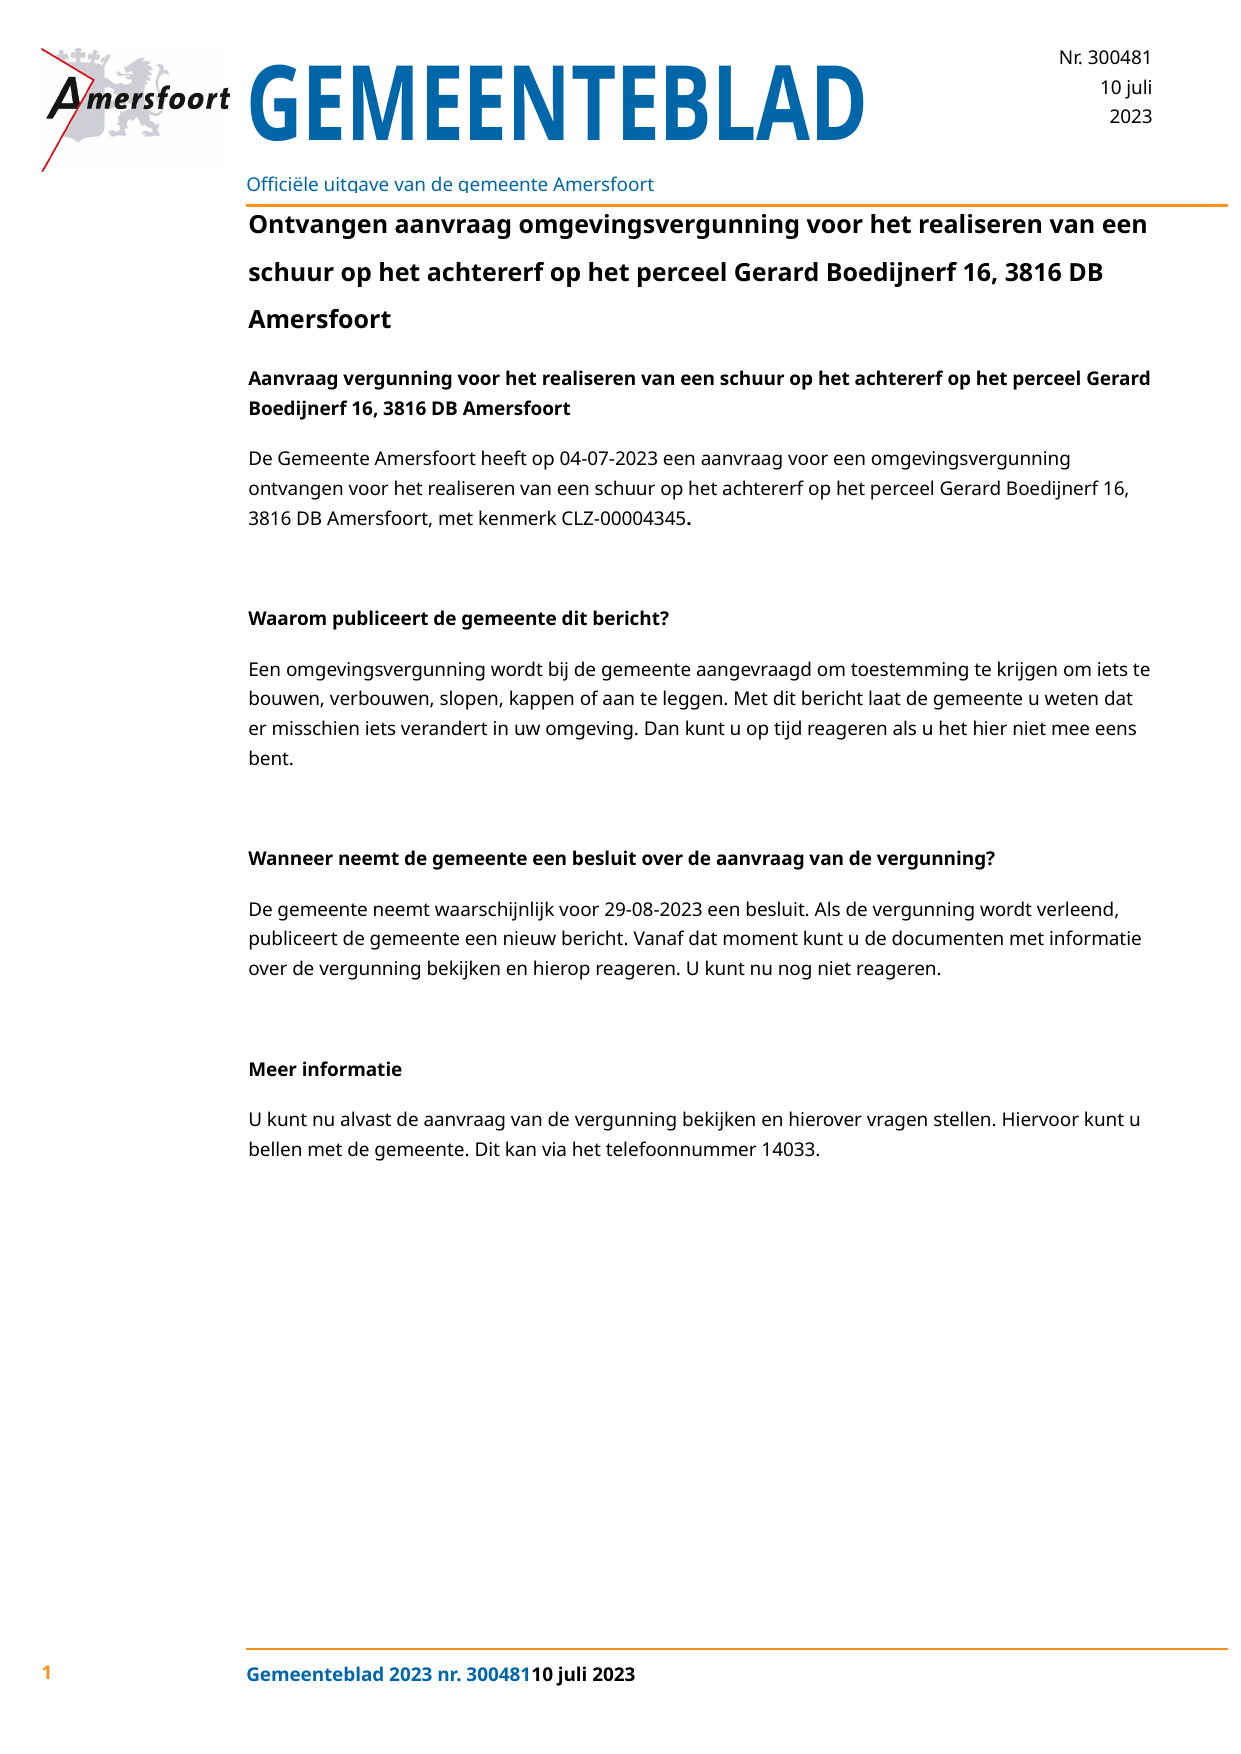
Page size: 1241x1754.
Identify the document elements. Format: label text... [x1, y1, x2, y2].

text Waarom publiceert de gemeente dit bericht? [248, 606, 1152, 631]
text De gemeente neemt waarschijnlijk voor 29-08-2023 een besluit. Als de vergunning wordt verleend, publiceert de gemeente een nieuw bericht. Vanaf dat moment kunt u de documenten met informatie over de vergunning bekijken en hierop reageren. U kunt nu nog niet reageren. [248, 896, 1152, 981]
text De Gemeente Amersfoort heeft op 04-07-2023 een aanvraag voor een omgevingsvergunning ontvangen voor het realiseren van een schuur op het achtererf op het perceel Gerard Boedijnerf 16, 3816 DB Amersfoort, met kenmerk CLZ-00004345. [248, 446, 1152, 530]
text Wanneer neemt de gemeente een besluit over de aanvraag van de vergunning? [248, 846, 1152, 871]
text Een omgevingsvergunning wordt bij de gemeente aangevraagd om toestemming te krijgen om iets te bouwen, verbouwen, slopen, kappen of aan te leggen. Met dit bericht laat de gemeente u weten dat er misschien iets verandert in uw omgeving. Dan kunt u op tijd reageren als u het hier niet mee eens bent. [248, 656, 1152, 770]
text U kunt nu alvast de aanvraag van de vergunning bekijken en hierover vragen stellen. Hiervoor kunt u bellen met de gemeente. Dit kan via het telefoonnummer 14033. [248, 1106, 1152, 1162]
text Meer informatie [248, 1056, 1152, 1082]
picture [41, 47, 231, 172]
text Ontvangen aanvraag omgevingsvergunning voor het realiseren van een schuur op het achtererf op het perceel Gerard Boedijnerf 16, 3816 DB Amersfoort [248, 207, 1152, 336]
text Aanvraag vergunning voor het realiseren van een schuur op het achtererf op het perceel Gerard Boedijnerf 16, 3816 DB Amersfoort [248, 366, 1152, 421]
